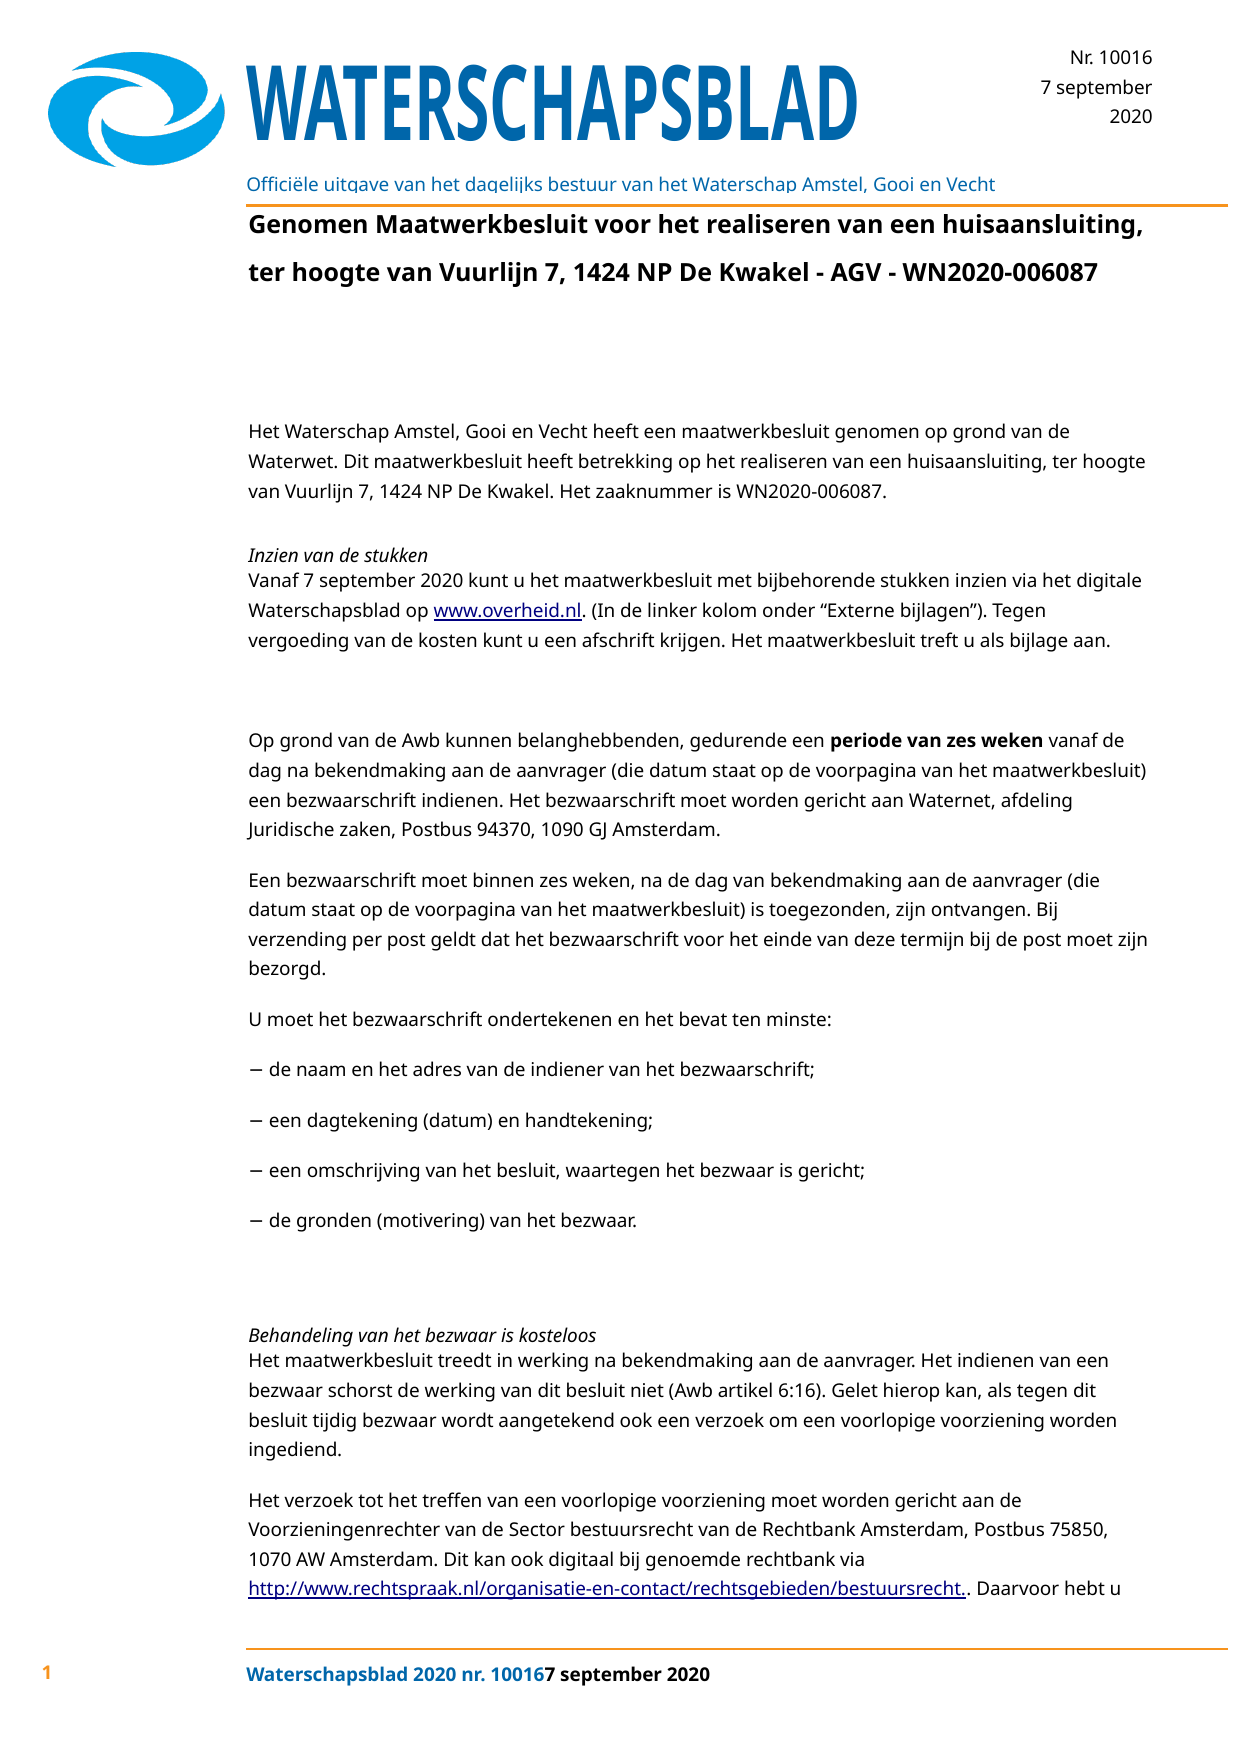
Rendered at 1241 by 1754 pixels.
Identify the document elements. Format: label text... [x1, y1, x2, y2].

text Vanaf 7 september 2020 kunt u het maatwerkbesluit met bijbehorende stukken inzien via het digitale Waterschapsblad op www.overheid.nl. (In de linker kolom onder “Externe bijlagen”). Tegen vergoeding van de kosten kunt u een afschrift krijgen. Het maatwerkbesluit treft u als bijlage aan. [248, 568, 1152, 652]
text Een bezwaarschrift moet binnen zes weken, na de dag van bekendmaking aan de aanvrager (die datum staat op de voorpagina van het maatwerkbesluit) is toegezonden, zijn ontvangen. Bij verzending per post geldt dat het bezwaarschrift voor het einde van deze termijn bij de post moet zijn bezorgd. [248, 867, 1152, 981]
text Het Waterschap Amstel, Gooi en Vecht heeft een maatwerkbesluit genomen op grond van de Waterwet. Dit maatwerkbesluit heeft betrekking op het realiseren van een huisaansluiting, ter hoogte van Vuurlijn 7, 1424 NP De Kwakel. Het zaaknummer is WN2020-006087. [248, 419, 1152, 504]
text Inzien van de stukken [248, 542, 1152, 568]
text Op grond van de Awb kunnen belanghebbenden, gedurende een periode van zes weken vanaf de dag na bekendmaking aan de aanvrager (die datum staat op de voorpagina van het maatwerkbesluit) een bezwaarschrift indienen. Het bezwaarschrift moet worden gericht aan Waternet, afdeling Juridische zaken, Postbus 94370, 1090 GJ Amsterdam. [248, 728, 1152, 842]
text Het maatwerkbesluit treedt in werking na bekendmaking aan de aanvrager. Het indienen van een bezwaar schorst de werking van dit besluit niet (Awb artikel 6:16). Gelet hierop kan, als tegen dit besluit tijdig bezwaar wordt aangetekend ook een verzoek om een voorlopige voorziening worden ingediend. [248, 1348, 1152, 1462]
text Behandeling van het bezwaar is kosteloos [248, 1322, 1152, 1348]
text Het verzoek tot het treffen van een voorlopige voorziening moet worden gericht aan de Voorzieningenrechter van de Sector bestuursrecht van de Rechtbank Amsterdam, Postbus 75850, 1070 AW Amsterdam. Dit kan ook digitaal bij genoemde rechtbank via http://www.rechtspraak.nl/organisatie-en-contact/rechtsgebieden/bestuursrecht.. Daarvoor hebt u [248, 1487, 1152, 1601]
text − een omschrijving van het besluit, waartegen het bezwaar is gericht; [248, 1157, 1152, 1183]
text Genomen Maatwerkbesluit voor het realiseren van een huisaansluiting, ter hoogte van Vuurlijn 7, 1424 NP De Kwakel - AGV - WN2020-006087 [248, 207, 1152, 288]
text − de gronden (motivering) van het bezwaar. [248, 1208, 1152, 1233]
picture [41, 47, 231, 172]
text − een dagtekening (datum) en handtekening; [248, 1107, 1152, 1132]
text − de naam en het adres van de indiener van het bezwaarschrift; [248, 1056, 1152, 1082]
text U moet het bezwaarschrift ondertekenen en het bevat ten minste: [248, 1006, 1152, 1032]
